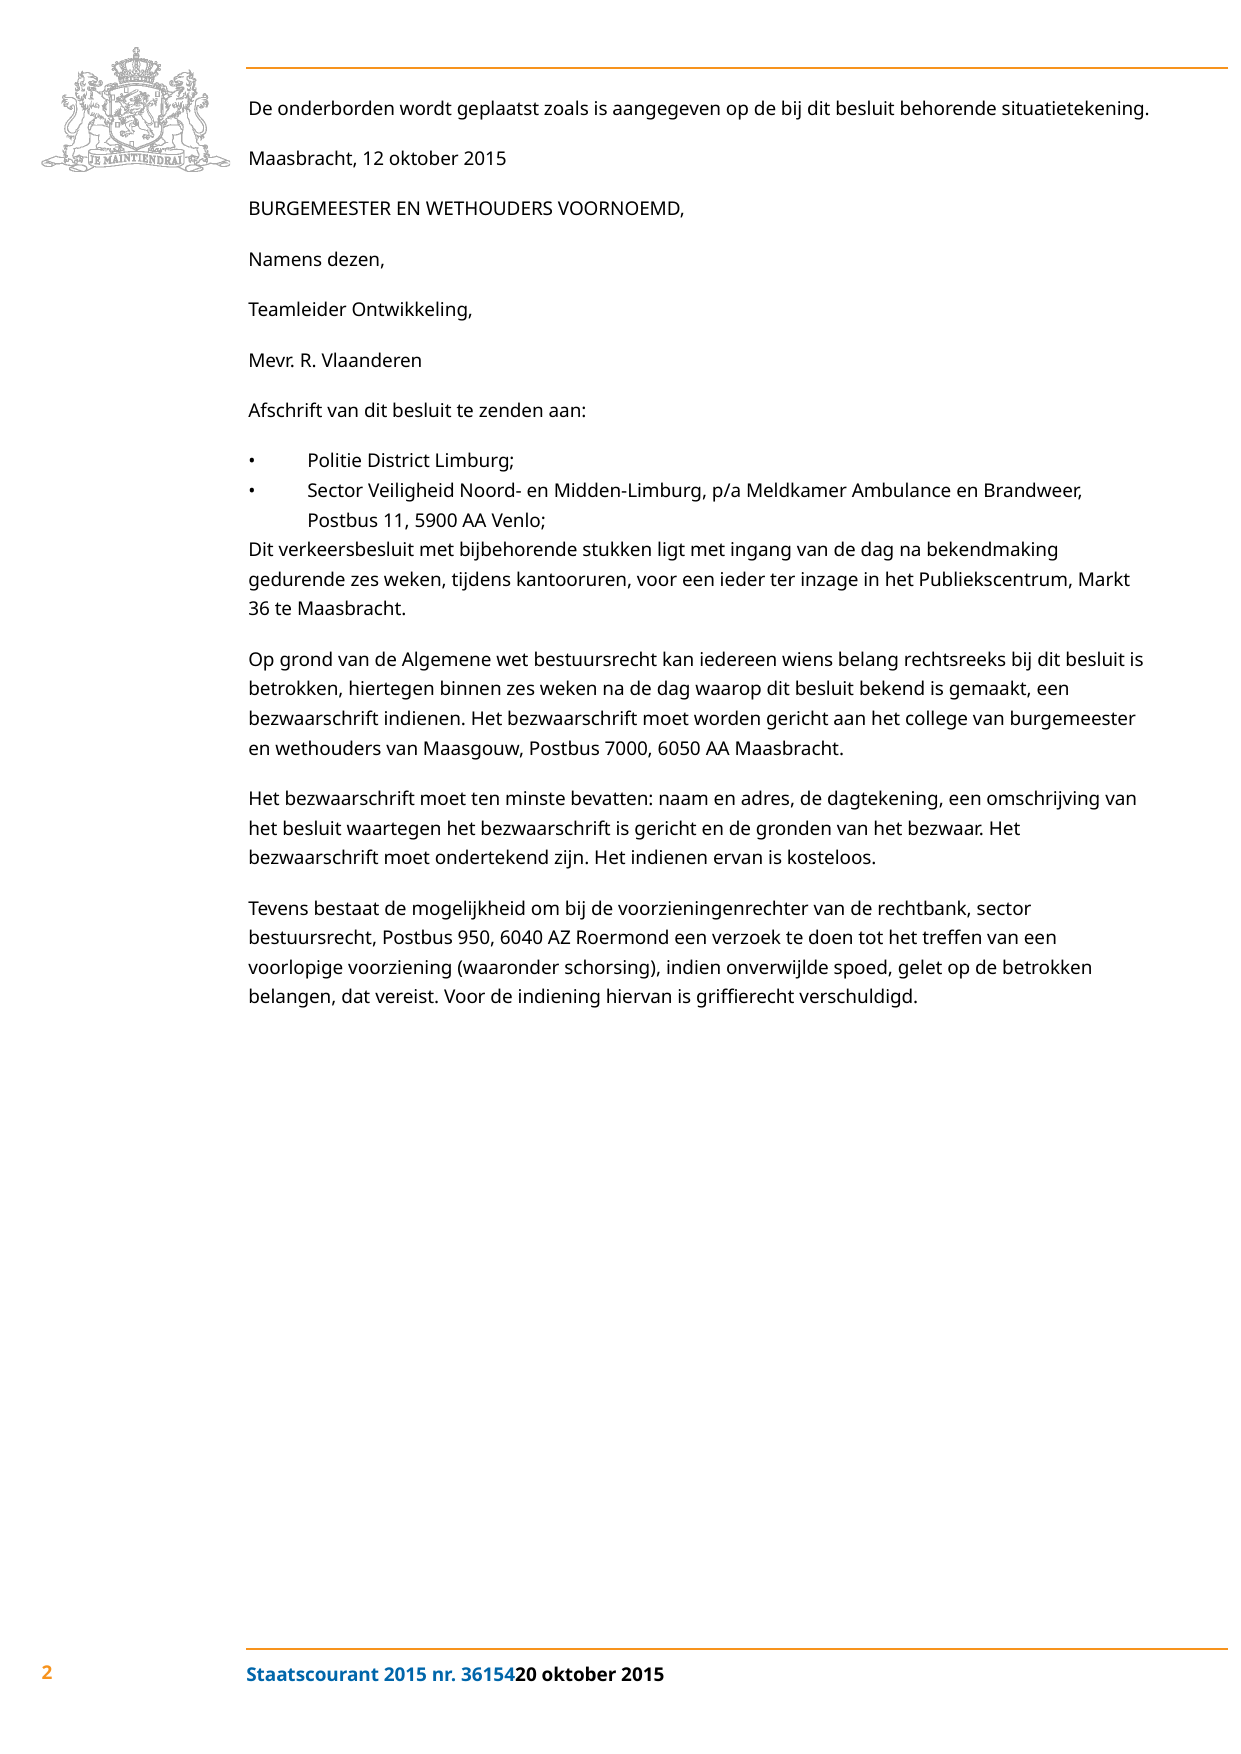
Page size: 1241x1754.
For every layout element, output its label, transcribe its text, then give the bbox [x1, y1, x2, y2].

list Politie District Limburg; [248, 448, 1152, 473]
text Het bezwaarschrift moet ten minste bevatten: naam en adres, de dagtekening, een omschrijving van het besluit waartegen het bezwaarschrift is gericht en de gronden van het bezwaar. Het bezwaarschrift moet ondertekend zijn. Het indienen ervan is kosteloos. [248, 785, 1152, 870]
text Maasbracht, 12 oktober 2015 [248, 145, 1152, 171]
text Tevens bestaat de mogelijkheid om bij de voorzieningenrechter van de rechtbank, sector bestuursrecht, Postbus 950, 6040 AZ Roermond een verzoek te doen tot het treffen van een voorlopige voorziening (waaronder schorsing), indien onverwijlde spoed, gelet op de betrokken belangen, dat vereist. Voor de indiening hiervan is griffierecht verschuldigd. [248, 895, 1152, 1009]
text De onderborden wordt geplaatst zoals is aangegeven op de bij dit besluit behorende situatietekening. [248, 95, 1152, 121]
text Teamleider Ontwikkeling, [248, 296, 1152, 322]
text Mevr. R. Vlaanderen [248, 347, 1152, 373]
list Sector Veiligheid Noord- en Midden-Limburg, p/a Meldkamer Ambulance en Brandweer, Postbus 11, 5900 AA Venlo; [248, 477, 1152, 533]
picture [41, 47, 231, 172]
text BURGEMEESTER EN WETHOUDERS VOORNOEMD, [248, 196, 1152, 221]
text Afschrift van dit besluit te zenden aan: [248, 397, 1152, 423]
text Op grond van de Algemene wet bestuursrecht kan iedereen wiens belang rechtsreeks bij dit besluit is betrokken, hiertegen binnen zes weken na de dag waarop dit besluit bekend is gemaakt, een bezwaarschrift indienen. Het bezwaarschrift moet worden gericht aan het college van burgemeester en wethouders van Maasgouw, Postbus 7000, 6050 AA Maasbracht. [248, 646, 1152, 761]
text Namens dezen, [248, 246, 1152, 272]
text Dit verkeersbesluit met bijbehorende stukken ligt met ingang van de dag na bekendmaking gedurende zes weken, tijdens kantooruren, voor een ieder ter inzage in het Publiekscentrum, Markt 36 te Maasbracht. [248, 536, 1152, 621]
